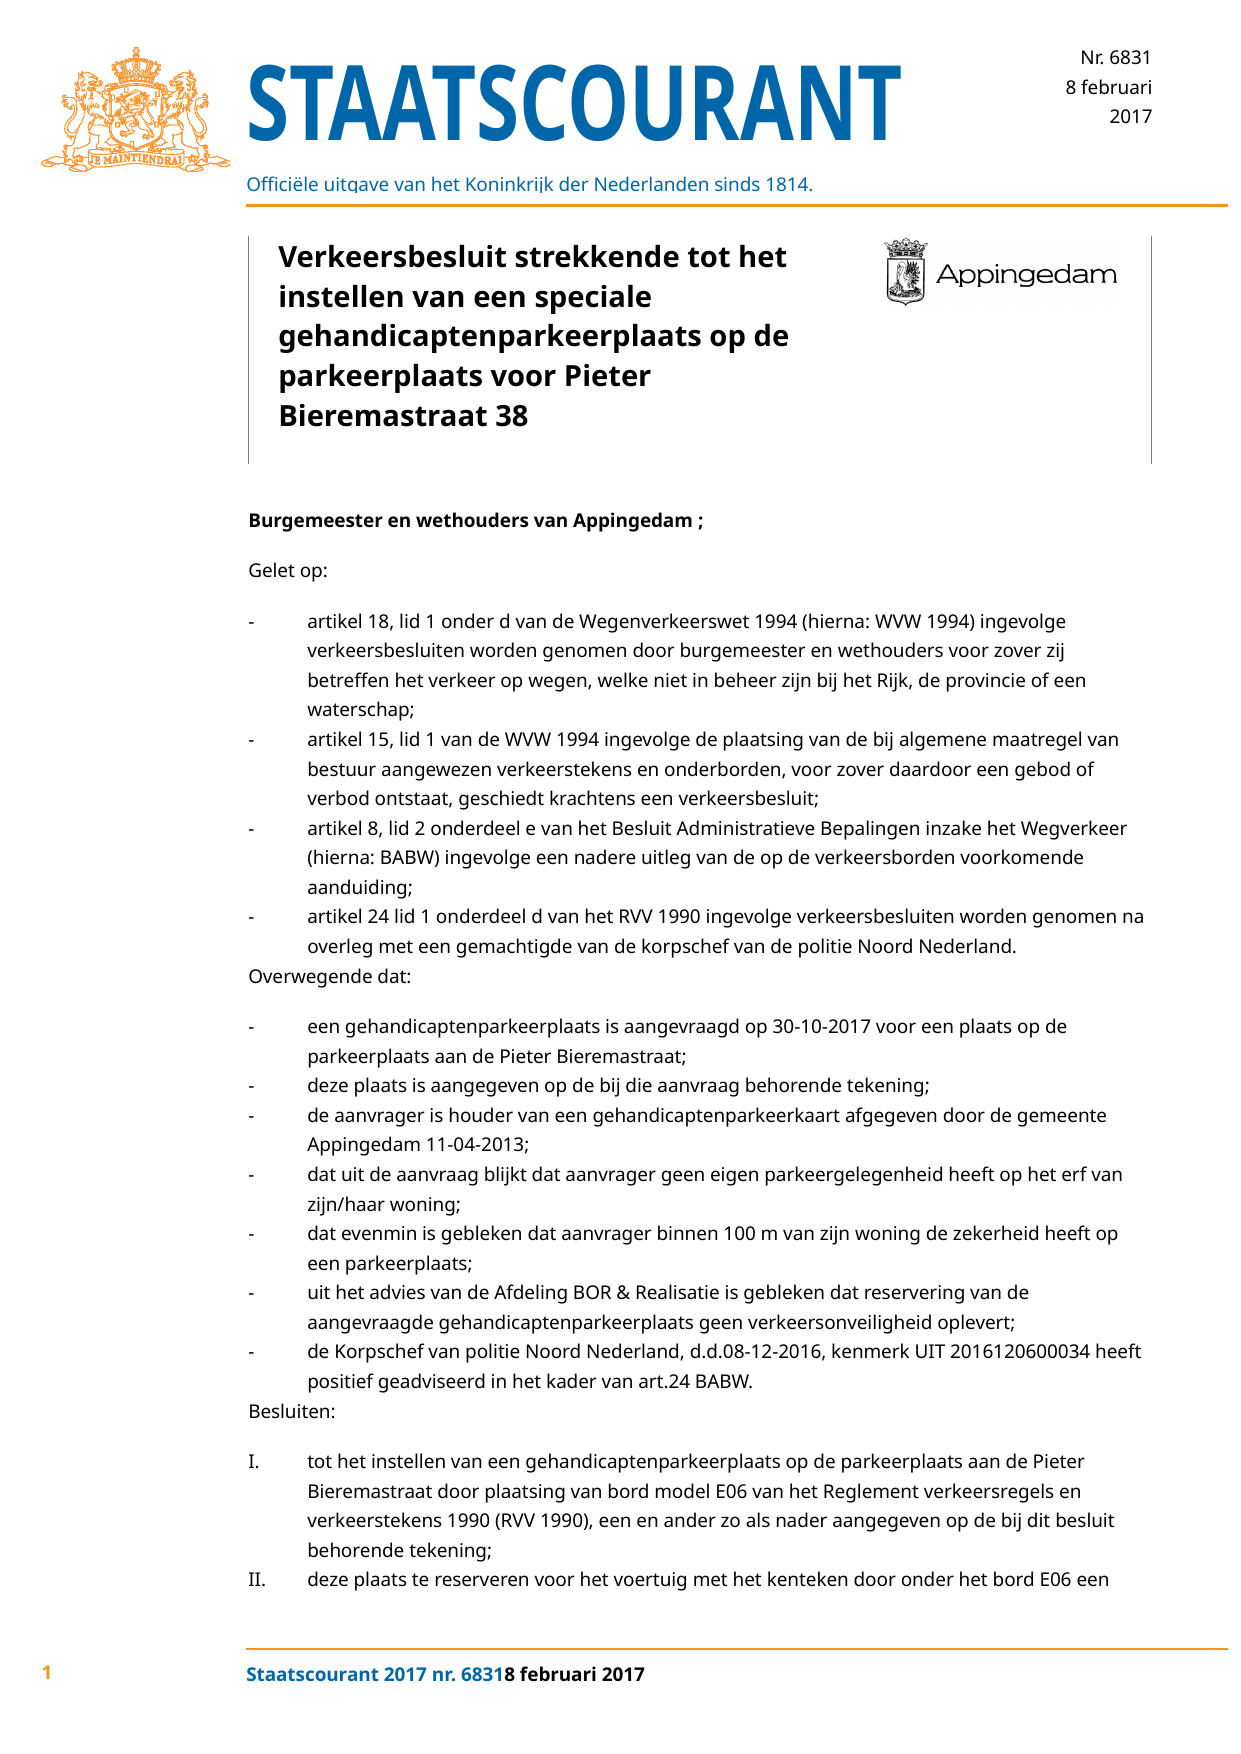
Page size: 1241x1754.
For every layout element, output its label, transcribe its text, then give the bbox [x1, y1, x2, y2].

text Burgemeester en wethouders van Appingedam ; [248, 507, 1152, 533]
list deze plaats is aangegeven op de bij die aanvraag behorende tekening; [248, 1072, 1152, 1098]
list tot het instellen van een gehandicaptenparkeerplaats op de parkeerplaats aan de Pieter Bieremastraat door plaatsing van bord model E06 van het Reglement verkeersregels en verkeerstekens 1990 (RVV 1990), een en ander zo als nader aangegeven op de bij dit besluit behorende tekening; [248, 1448, 1152, 1563]
list dat uit de aanvraag blijkt dat aanvrager geen eigen parkeergelegenheid heeft op het erf van zijn/haar woning; [248, 1161, 1152, 1216]
list dat evenmin is gebleken dat aanvrager binnen 100 m van zijn woning de zekerheid heeft op een parkeerplaats; [248, 1220, 1152, 1276]
list deze plaats te reserveren voor het voertuig met het kenteken door onder het bord E06 een [248, 1567, 1152, 1592]
list de Korpschef van politie Noord Nederland, d.d.08-12-2016, kenmerk UIT 2016120600034 heeft positief geadviseerd in het kader van art.24 BABW. [248, 1339, 1152, 1394]
text Besluiten: [248, 1398, 1152, 1423]
list de aanvrager is houder van een gehandicaptenparkeerkaart afgegeven door de gemeente Appingedam 11-04-2013; [248, 1102, 1152, 1157]
text Overwegende dat: [248, 963, 1152, 988]
list artikel 24 lid 1 onderdeel d van het RVV 1990 ingevolge verkeersbesluiten worden genomen na overleg met een gemachtigde van de korpschef van de politie Noord Nederland. [248, 904, 1152, 959]
table_header [850, 236, 1151, 464]
list artikel 18, lid 1 onder d van de Wegenverkeerswet 1994 (hierna: WVW 1994) ingevolge verkeersbesluiten worden genomen door burgemeester en wethouders voor zover zij betreffen het verkeer op wegen, welke niet in beheer zijn bij het Rijk, de provincie of een waterschap; [248, 608, 1152, 722]
list een gehandicaptenparkeerplaats is aangevraagd op 30-10-2017 voor een plaats op de parkeerplaats aan de Pieter Bieremastraat; [248, 1013, 1152, 1068]
list artikel 8, lid 2 onderdeel e van het Besluit Administratieve Bepalingen inzake het Wegverkeer (hierna: BABW) ingevolge een nadere uitleg van de op de verkeersborden voorkomende aanduiding; [248, 815, 1152, 900]
text Gelet op: [248, 557, 1152, 583]
picture [41, 47, 231, 172]
list uit het advies van de Afdeling BOR & Realisatie is gebleken dat reservering van de aangevraagde gehandicaptenparkeerplaats geen verkeersonveiligheid oplevert; [248, 1279, 1152, 1335]
picture [882, 236, 1119, 308]
table_header Verkeersbesluit strekkende tot het instellen van een speciale gehandicaptenparkeerplaats op de parkeerplaats voor Pieter Bieremastraat 38 [249, 236, 850, 464]
list artikel 15, lid 1 van de WVW 1994 ingevolge de plaatsing van de bij algemene maatregel van bestuur aangewezen verkeerstekens en onderborden, voor zover daardoor een gebod of verbod ontstaat, geschiedt krachtens een verkeersbesluit; [248, 726, 1152, 811]
